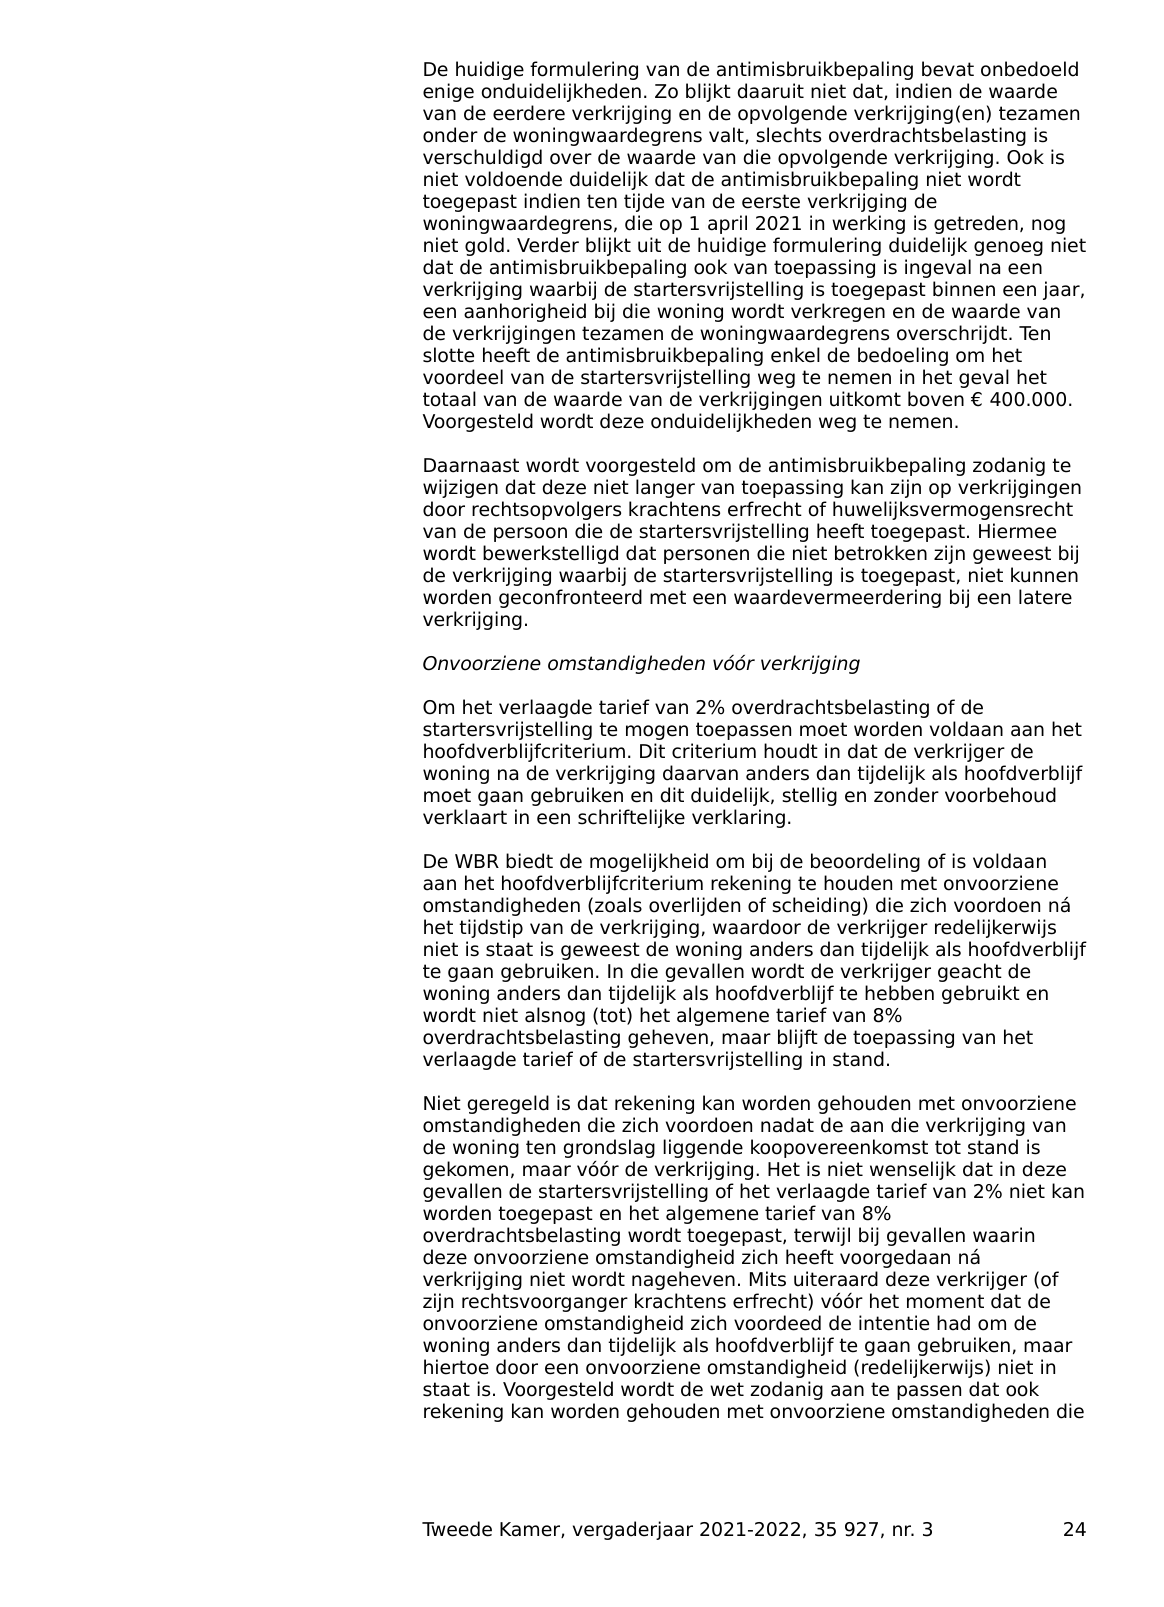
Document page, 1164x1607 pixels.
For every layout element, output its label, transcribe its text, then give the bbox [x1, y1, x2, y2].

subtitle Onvoorziene omstandigheden vóór verkrijging [422, 653, 1087, 675]
text De huidige formulering van de antimisbruikbepaling bevat onbedoeld enige onduidelijkheden. Zo blijkt daaruit niet dat, indien de waarde van de eerdere verkrijging en de opvolgende verkrijging(en) tezamen onder de woningwaardegrens valt, slechts overdrachtsbelasting is verschuldigd over de waarde van die opvolgende verkrijging. Ook is niet voldoende duidelijk dat de antimisbruikbepaling niet wordt toegepast indien ten tijde van de eerste verkrijging de woningwaardegrens, die op 1 april 2021 in werking is getreden, nog niet gold. Verder blijkt uit de huidige formulering duidelijk genoeg niet dat de antimisbruikbepaling ook van toepassing is ingeval na een verkrijging waarbij de startersvrijstelling is toegepast binnen een jaar, een aanhorigheid bij die woning wordt verkregen en de waarde van de verkrijgingen tezamen de woningwaardegrens overschrijdt. Ten slotte heeft de antimisbruikbepaling enkel de bedoeling om het voordeel van de startersvrijstelling weg te nemen in het geval het totaal van de waarde van de verkrijgingen uitkomt boven € 400.000. Voorgesteld wordt deze onduidelijkheden weg te nemen. [422, 59, 1087, 433]
text Daarnaast wordt voorgesteld om de antimisbruikbepaling zodanig te wijzigen dat deze niet langer van toepassing kan zijn op verkrijgingen door rechtsopvolgers krachtens erfrecht of huwelijksvermogensrecht van de persoon die de startersvrijstelling heeft toegepast. Hiermee wordt bewerkstelligd dat personen die niet betrokken zijn geweest bij de verkrijging waarbij de startersvrijstelling is toegepast, niet kunnen worden geconfronteerd met een waardevermeerdering bij een latere verkrijging. [422, 455, 1087, 631]
text De WBR biedt de mogelijkheid om bij de beoordeling of is voldaan aan het hoofdverblijfcriterium rekening te houden met onvoorziene omstandigheden (zoals overlijden of scheiding) die zich voordoen ná het tijdstip van de verkrijging, waardoor de verkrijger redelijkerwijs niet is staat is geweest de woning anders dan tijdelijk als hoofdverblijf te gaan gebruiken. In die gevallen wordt de verkrijger geacht de woning anders dan tijdelijk als hoofdverblijf te hebben gebruikt en wordt niet alsnog (tot) het algemene tarief van 8% overdrachtsbelasting geheven, maar blijft de toepassing van het verlaagde tarief of de startersvrijstelling in stand. [422, 851, 1087, 1071]
text Niet geregeld is dat rekening kan worden gehouden met onvoorziene omstandigheden die zich voordoen nadat de aan die verkrijging van de woning ten grondslag liggende koopovereenkomst tot stand is gekomen, maar vóór de verkrijging. Het is niet wenselijk dat in deze gevallen de startersvrijstelling of het verlaagde tarief van 2% niet kan worden toegepast en het algemene tarief van 8% overdrachtsbelasting wordt toegepast, terwijl bij gevallen waarin deze onvoorziene omstandigheid zich heeft voorgedaan ná verkrijging niet wordt nageheven. Mits uiteraard deze verkrijger (of zijn rechtsvoorganger krachtens erfrecht) vóór het moment dat de onvoorziene omstandigheid zich voordeed de intentie had om de woning anders dan tijdelijk als hoofdverblijf te gaan gebruiken, maar hiertoe door een onvoorziene omstandigheid (redelijkerwijs) niet in staat is. Voorgesteld wordt de wet zodanig aan te passen dat ook rekening kan worden gehouden met onvoorziene omstandigheden die [422, 1093, 1087, 1423]
text Om het verlaagde tarief van 2% overdrachtsbelasting of de startersvrijstelling te mogen toepassen moet worden voldaan aan het hoofdverblijfcriterium. Dit criterium houdt in dat de verkrijger de woning na de verkrijging daarvan anders dan tijdelijk als hoofdverblijf moet gaan gebruiken en dit duidelijk, stellig en zonder voorbehoud verklaart in een schriftelijke verklaring. [422, 697, 1087, 829]
